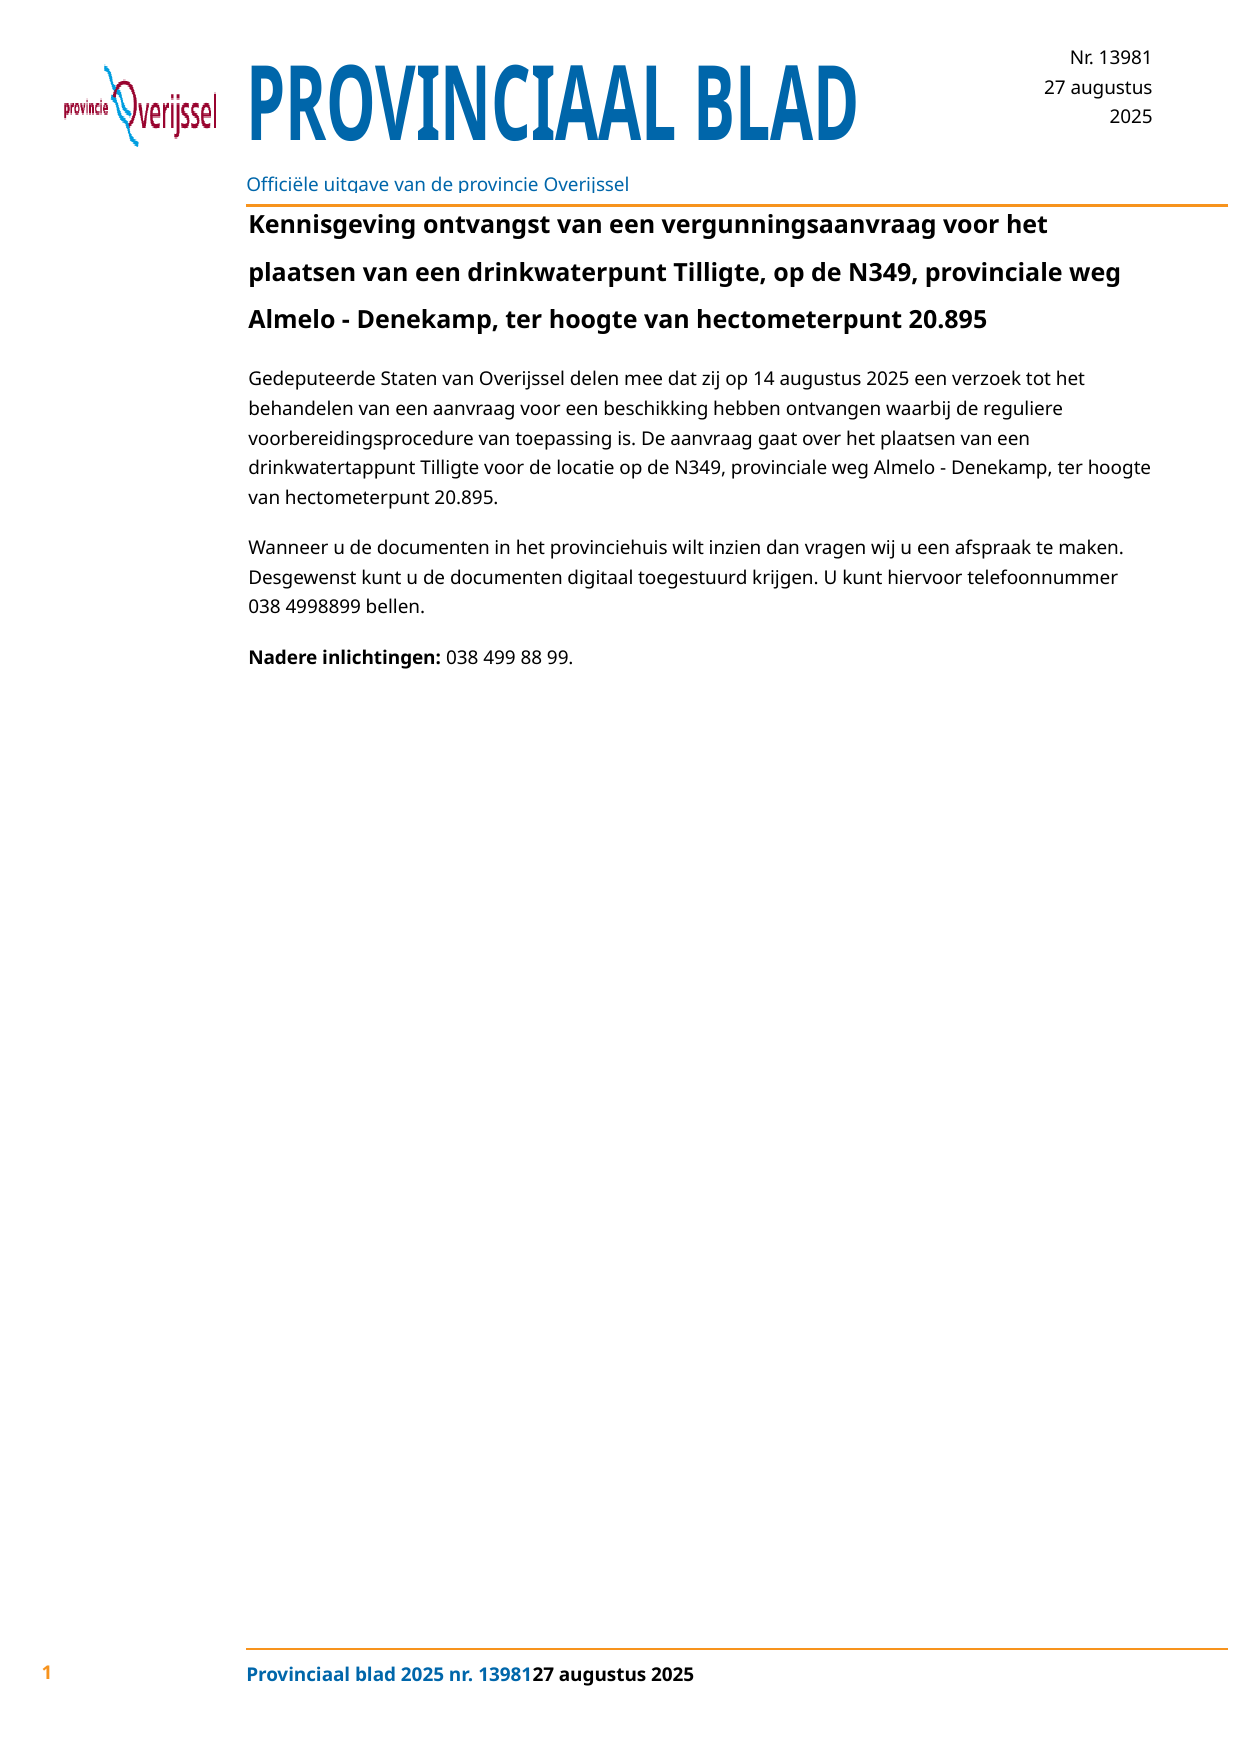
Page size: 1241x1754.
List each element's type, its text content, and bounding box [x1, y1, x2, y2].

text Wanneer u de documenten in het provinciehuis wilt inzien dan vragen wij u een afspraak te maken. Desgewenst kunt u de documenten digitaal toegestuurd krijgen. U kunt hiervoor telefoonnummer 038 4998899 bellen. [248, 534, 1152, 619]
picture [41, 47, 231, 172]
text Nadere inlichtingen: 038 499 88 99. [248, 644, 1152, 669]
text Kennisgeving ontvangst van een vergunningsaanvraag voor het plaatsen van een drinkwaterpunt Tilligte, op de N349, provinciale weg Almelo - Denekamp, ter hoogte van hectometerpunt 20.895 [248, 207, 1152, 336]
text Gedeputeerde Staten van Overijssel delen mee dat zij op 14 augustus 2025 een verzoek tot het behandelen van een aanvraag voor een beschikking hebben ontvangen waarbij de reguliere voorbereidingsprocedure van toepassing is. De aanvraag gaat over het plaatsen van een drinkwatertappunt Tilligte voor de locatie op de N349, provinciale weg Almelo - Denekamp, ter hoogte van hectometerpunt 20.895. [248, 366, 1152, 509]
